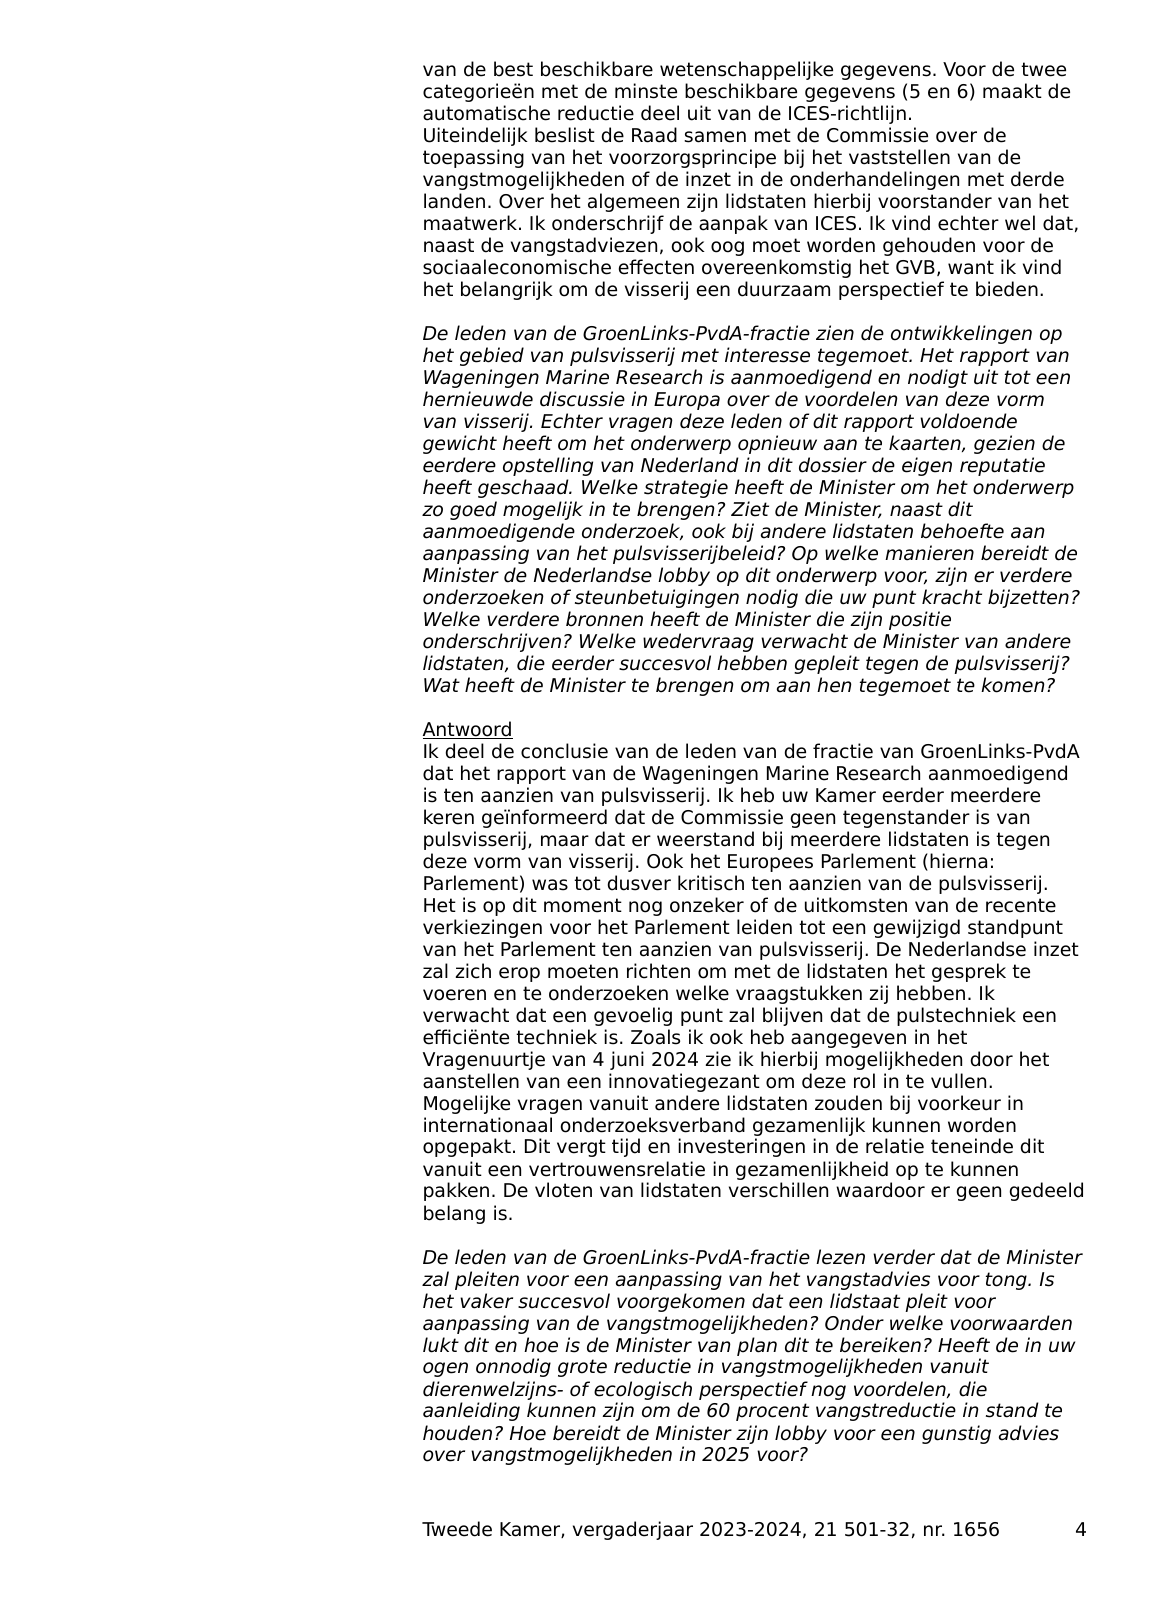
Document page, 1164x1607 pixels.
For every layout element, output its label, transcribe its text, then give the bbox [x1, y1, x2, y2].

text Uiteindelijk beslist de Raad samen met de Commissie over de toepassing van het voorzorgsprincipe bij het vaststellen van de vangstmogelijkheden of de inzet in de onderhandelingen met derde landen. Over het algemeen zijn lidstaten hierbij voorstander van het maatwerk. Ik onderschrijf de aanpak van ICES. Ik vind echter wel dat, naast de vangstadviezen, ook oog moet worden gehouden voor de sociaaleconomische effecten overeenkomstig het GVB, want ik vind het belangrijk om de visserij een duurzaam perspectief te bieden. [422, 125, 1087, 301]
text van de best beschikbare wetenschappelijke gegevens. Voor de twee categorieën met de minste beschikbare gegevens (5 en 6) maakt de automatische reductie deel uit van de ICES-richtlijn. [422, 59, 1087, 125]
text Antwoord [422, 719, 1087, 741]
text De leden van de GroenLinks-PvdA-fractie zien de ontwikkelingen op het gebied van pulsvisserij met interesse tegemoet. Het rapport van Wageningen Marine Research is aanmoedigend en nodigt uit tot een hernieuwde discussie in Europa over de voordelen van deze vorm van visserij. Echter vragen deze leden of dit rapport voldoende gewicht heeft om het onderwerp opnieuw aan te kaarten, gezien de eerdere opstelling van Nederland in dit dossier de eigen reputatie heeft geschaad. Welke strategie heeft de Minister om het onderwerp zo goed mogelijk in te brengen? Ziet de Minister, naast dit aanmoedigende onderzoek, ook bij andere lidstaten behoefte aan aanpassing van het pulsvisserijbeleid? Op welke manieren bereidt de Minister de Nederlandse lobby op dit onderwerp voor, zijn er verdere onderzoeken of steunbetuigingen nodig die uw punt kracht bijzetten? Welke verdere bronnen heeft de Minister die zijn positie onderschrijven? Welke wedervraag verwacht de Minister van andere lidstaten, die eerder succesvol hebben gepleit tegen de pulsvisserij? Wat heeft de Minister te brengen om aan hen tegemoet te komen? [422, 323, 1087, 697]
text Ik deel de conclusie van de leden van de fractie van GroenLinks-PvdA dat het rapport van de Wageningen Marine Research aanmoedigend is ten aanzien van pulsvisserij. Ik heb uw Kamer eerder meerdere keren geïnformeerd dat de Commissie geen tegenstander is van pulsvisserij, maar dat er weerstand bij meerdere lidstaten is tegen deze vorm van visserij. Ook het Europees Parlement (hierna: Parlement) was tot dusver kritisch ten aanzien van de pulsvisserij. Het is op dit moment nog onzeker of de uitkomsten van de recente verkiezingen voor het Parlement leiden tot een gewijzigd standpunt van het Parlement ten aanzien van pulsvisserij. De Nederlandse inzet zal zich erop moeten richten om met de lidstaten het gesprek te voeren en te onderzoeken welke vraagstukken zij hebben. Ik verwacht dat een gevoelig punt zal blijven dat de pulstechniek een efficiënte techniek is. Zoals ik ook heb aangegeven in het Vragenuurtje van 4 juni 2024 zie ik hierbij mogelijkheden door het aanstellen van een innovatiegezant om deze rol in te vullen. Mogelijke vragen vanuit andere lidstaten zouden bij voorkeur in internationaal onderzoeksverband gezamenlijk kunnen worden opgepakt. Dit vergt tijd en investeringen in de relatie teneinde dit vanuit een vertrouwensrelatie in gezamenlijkheid op te kunnen pakken. De vloten van lidstaten verschillen waardoor er geen gedeeld belang is. [422, 741, 1087, 1224]
text De leden van de GroenLinks-PvdA-fractie lezen verder dat de Minister zal pleiten voor een aanpassing van het vangstadvies voor tong. Is het vaker succesvol voorgekomen dat een lidstaat pleit voor aanpassing van de vangstmogelijkheden? Onder welke voorwaarden lukt dit en hoe is de Minister van plan dit te bereiken? Heeft de in uw ogen onnodig grote reductie in vangstmogelijkheden vanuit dierenwelzijns- of ecologisch perspectief nog voordelen, die aanleiding kunnen zijn om de 60 procent vangstreductie in stand te houden? Hoe bereidt de Minister zijn lobby voor een gunstig advies over vangstmogelijkheden in 2025 voor? [422, 1247, 1087, 1466]
